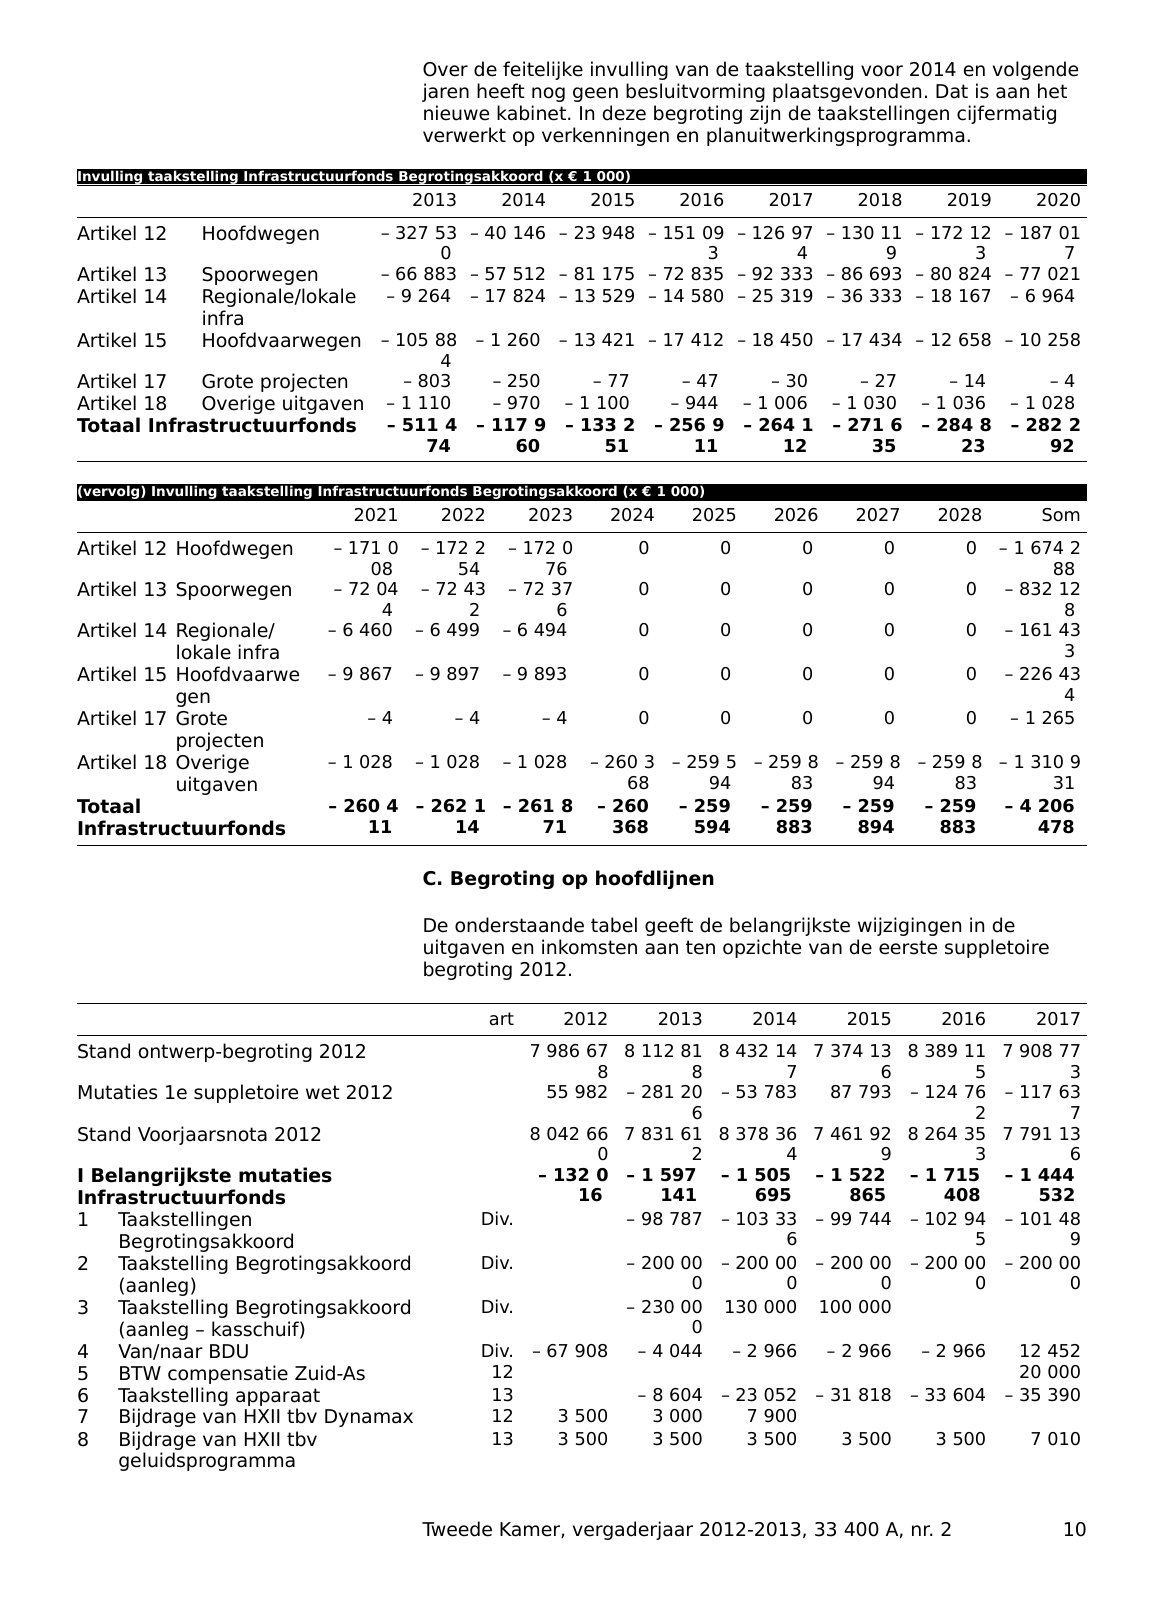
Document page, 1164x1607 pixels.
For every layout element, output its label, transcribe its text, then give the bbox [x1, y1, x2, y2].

table_cell Div. [425, 1253, 519, 1297]
table_cell – 172 254 [404, 533, 492, 579]
table_cell – 40 146 [463, 218, 552, 264]
table_cell – 14 580 [641, 286, 730, 330]
table_cell [520, 1385, 614, 1406]
table_cell – 172 076 [492, 533, 579, 579]
table_cell – 259 883 [906, 796, 988, 845]
table_cell – 126 974 [730, 218, 819, 264]
table_cell – 47 [641, 371, 730, 393]
table_cell – 30 [730, 371, 819, 393]
table_cell – 1 597 141 [614, 1165, 708, 1209]
table_cell 12 452 [992, 1341, 1087, 1362]
table_cell 8 378 364 [709, 1124, 803, 1165]
table_cell – 284 823 [908, 415, 997, 461]
table_cell Grote projecten [170, 708, 317, 752]
table_cell 2019 [908, 186, 997, 217]
table_cell 0 [661, 708, 743, 752]
table_cell [196, 186, 374, 217]
table_cell 0 [661, 620, 743, 664]
table_cell 2024 [579, 501, 661, 532]
table_cell 2014 [463, 186, 552, 217]
table_cell [614, 1363, 708, 1384]
table_cell – 66 883 [374, 264, 463, 286]
table_cell – 1 006 [730, 393, 819, 415]
table_cell – 23 948 [552, 218, 641, 264]
table_cell Regionale/lokale infra [196, 286, 374, 330]
table_cell 6 [77, 1385, 112, 1406]
table_cell – 9 867 [317, 664, 404, 708]
table_cell – 200 000 [709, 1253, 803, 1297]
table_cell – 86 693 [819, 264, 908, 286]
table_cell Hoofdvaarwegen [170, 664, 317, 708]
table_cell 0 [579, 620, 661, 664]
table_cell – 1 444 532 [992, 1165, 1087, 1209]
table_cell Artikel 18 [77, 393, 196, 415]
table_cell – 1 030 [819, 393, 908, 415]
table_cell Bijdrage van HXII tbv Dynamax [112, 1406, 425, 1428]
table_cell 0 [743, 664, 824, 708]
table_cell – 1 265 [988, 708, 1087, 752]
table_cell – 1 674 288 [988, 533, 1087, 579]
table_cell 8 389 115 [898, 1036, 992, 1082]
table_cell – 151 093 [641, 218, 730, 264]
table_cell – 17 434 [819, 330, 908, 371]
table_header 2015 [803, 1004, 897, 1035]
subtitle C. Begroting op hoofdlijnen [422, 868, 1087, 890]
table_cell Overige uitgaven [196, 393, 374, 415]
table_cell – 2 966 [803, 1341, 897, 1362]
table_cell – 72 432 [404, 579, 492, 620]
table_cell – 327 530 [374, 218, 463, 264]
table_cell – 1 028 [404, 752, 492, 796]
table_cell – 264 112 [730, 415, 819, 461]
table_cell – 1 028 [998, 393, 1087, 415]
table_cell – 200 000 [992, 1253, 1087, 1297]
table_cell – 1 028 [317, 752, 404, 796]
table_cell – 260 368 [579, 796, 661, 845]
table_cell – 105 884 [374, 330, 463, 371]
table_cell – 1 110 [374, 393, 463, 415]
table_cell Van/naar BDU [112, 1341, 425, 1362]
table_cell Artikel 17 [77, 371, 196, 393]
table_cell Spoorwegen [196, 264, 374, 286]
table_cell – 31 818 [803, 1385, 897, 1406]
table_cell Div. [425, 1297, 519, 1341]
table_cell – 101 489 [992, 1209, 1087, 1253]
table_cell – 12 658 [908, 330, 997, 371]
table_header 2013 [614, 1004, 708, 1035]
table_cell – 103 336 [709, 1209, 803, 1253]
table_cell – 259 894 [825, 752, 906, 796]
table_cell Stand ontwerp-begroting 2012 [77, 1036, 425, 1082]
table_cell – 259 594 [661, 796, 743, 845]
table_cell – 1 505 695 [709, 1165, 803, 1209]
table_cell Artikel 15 [77, 330, 196, 371]
table_cell 8 [77, 1429, 112, 1472]
table_cell 3 000 [614, 1406, 708, 1428]
table_cell Mutaties 1e suppletoire wet 2012 [77, 1082, 425, 1123]
table_cell – 33 604 [898, 1385, 992, 1406]
table_cell 20 000 [992, 1363, 1087, 1384]
table_cell Totaal Infrastructuurfonds [77, 415, 374, 461]
table_cell [992, 1406, 1087, 1428]
table_cell 7 986 678 [520, 1036, 614, 1082]
table_cell – 14 [908, 371, 997, 393]
table_cell – 10 258 [998, 330, 1087, 371]
table_cell 7 010 [992, 1429, 1087, 1472]
table_cell Bijdrage van HXII tbv geluidsprogramma [112, 1429, 425, 1472]
table_cell 8 112 818 [614, 1036, 708, 1082]
table_cell Taakstelling Begrotingsakkoord (aanleg – kasschuif) [112, 1297, 425, 1341]
table_cell 7 831 612 [614, 1124, 708, 1165]
table_cell 8 264 353 [898, 1124, 992, 1165]
table_cell Artikel 12 [77, 533, 169, 579]
table_cell 0 [825, 579, 906, 620]
table_cell – 1 310 931 [988, 752, 1087, 796]
table_cell – 124 762 [898, 1082, 992, 1123]
table_cell – 72 835 [641, 264, 730, 286]
table_cell 2016 [641, 186, 730, 217]
table_cell 3 500 [520, 1429, 614, 1472]
table_cell – 36 333 [819, 286, 908, 330]
table_cell – 256 911 [641, 415, 730, 461]
table_cell Hoofdvaarwegen [196, 330, 374, 371]
table_cell 7 [77, 1406, 112, 1428]
table_cell 87 793 [803, 1082, 897, 1123]
table_cell [425, 1082, 519, 1123]
table_cell – 200 000 [898, 1253, 992, 1297]
table_cell – 72 044 [317, 579, 404, 620]
table_cell – 200 000 [614, 1253, 708, 1297]
table_cell [520, 1363, 614, 1384]
table_cell [803, 1363, 897, 1384]
table_header 2014 [709, 1004, 803, 1035]
table_cell – 4 [317, 708, 404, 752]
table_cell 3 [77, 1297, 112, 1341]
table_cell [803, 1406, 897, 1428]
text Over de feitelijke invulling van de taakstelling voor 2014 en volgende jaren heeft nog geen besluitvorming plaatsgevonden. Dat is aan het nieuwe kabinet. In deze begroting zijn de taakstellingen cijfermatig verwerkt op verkenningen en planuitwerkingsprogramma. [422, 59, 1087, 147]
table_cell Hoofdwegen [170, 533, 317, 579]
table_cell – 6 964 [998, 286, 1087, 330]
table_cell – 6 494 [492, 620, 579, 664]
table_cell 2015 [552, 186, 641, 217]
table_header 2012 [520, 1004, 614, 1035]
table_cell – 230 000 [614, 1297, 708, 1341]
table_cell [425, 1124, 519, 1165]
table_cell – 803 [374, 371, 463, 393]
table_cell 2028 [906, 501, 988, 532]
table_cell – 8 604 [614, 1385, 708, 1406]
table_cell – 259 894 [825, 796, 906, 845]
table_cell 7 791 136 [992, 1124, 1087, 1165]
table_cell 0 [743, 579, 824, 620]
table_cell 0 [906, 664, 988, 708]
table_cell – 970 [463, 393, 552, 415]
table_cell 0 [743, 708, 824, 752]
table_cell Div. [425, 1341, 519, 1362]
table_cell – 17 824 [463, 286, 552, 330]
table_cell – 172 123 [908, 218, 997, 264]
table_cell – 117 960 [463, 415, 552, 461]
table_cell 0 [906, 708, 988, 752]
table_cell – 259 883 [743, 752, 824, 796]
table_cell Artikel 14 [77, 620, 169, 664]
table_header [112, 1004, 425, 1035]
table_cell – 259 883 [906, 752, 988, 796]
table_cell – 23 052 [709, 1385, 803, 1406]
table_cell – 1 715 408 [898, 1165, 992, 1209]
table_cell – 200 000 [803, 1253, 897, 1297]
table_cell 2020 [998, 186, 1087, 217]
table_cell 13 [425, 1429, 519, 1472]
table_cell – 2 966 [709, 1341, 803, 1362]
table_cell 0 [579, 708, 661, 752]
table_cell [520, 1297, 614, 1341]
table_cell Taakstelling Begrotingsakkoord (aanleg) [112, 1253, 425, 1297]
table_cell 0 [825, 708, 906, 752]
table_cell – 4 206 478 [988, 796, 1087, 845]
table_cell – 9 893 [492, 664, 579, 708]
table_cell [898, 1297, 992, 1341]
table_cell – 98 787 [614, 1209, 708, 1253]
table_cell – 25 319 [730, 286, 819, 330]
table_cell – 77 021 [998, 264, 1087, 286]
table_cell – 4 [492, 708, 579, 752]
table_header 2017 [992, 1004, 1087, 1035]
table_cell [77, 501, 169, 532]
table_cell – 9 897 [404, 664, 492, 708]
table_cell Totaal Infrastructuurfonds [77, 796, 317, 845]
table_cell 0 [825, 620, 906, 664]
table_cell 0 [579, 533, 661, 579]
table_cell Hoofdwegen [196, 218, 374, 264]
table_cell Artikel 15 [77, 664, 169, 708]
table_cell – 260 411 [317, 796, 404, 845]
table_cell Taakstellingen Begrotingsakkoord [112, 1209, 425, 1253]
table_cell 12 [425, 1363, 519, 1384]
table_cell – 832 128 [988, 579, 1087, 620]
table_cell 55 982 [520, 1082, 614, 1123]
table_cell – 161 433 [988, 620, 1087, 664]
table_cell 2026 [743, 501, 824, 532]
table_cell – 72 376 [492, 579, 579, 620]
table_cell 3 500 [520, 1406, 614, 1428]
text De onderstaande tabel geeft de belangrijkste wijzigingen in de uitgaven en inkomsten aan ten opzichte van de eerste suppletoire begroting 2012. [422, 915, 1087, 981]
table_cell 0 [825, 664, 906, 708]
table_cell – 57 512 [463, 264, 552, 286]
table_cell Grote projecten [196, 371, 374, 393]
table_cell BTW compensatie Zuid-As [112, 1363, 425, 1384]
table_cell – 133 251 [552, 415, 641, 461]
table_cell 8 432 147 [709, 1036, 803, 1082]
table_cell – 271 635 [819, 415, 908, 461]
table_cell [425, 1165, 519, 1209]
table_cell – 259 883 [743, 796, 824, 845]
table_cell – 13 529 [552, 286, 641, 330]
table_cell – 18 450 [730, 330, 819, 371]
table_cell – 226 434 [988, 664, 1087, 708]
table_cell 2022 [404, 501, 492, 532]
table_cell – 53 783 [709, 1082, 803, 1123]
table_cell 0 [661, 533, 743, 579]
table_cell – 77 [552, 371, 641, 393]
table_cell 5 [77, 1363, 112, 1384]
table_cell 3 500 [614, 1429, 708, 1472]
table_cell 2021 [317, 501, 404, 532]
table_cell [170, 501, 317, 532]
table_cell 0 [579, 579, 661, 620]
table_cell – 117 637 [992, 1082, 1087, 1123]
table_cell 0 [906, 579, 988, 620]
table_cell – 187 017 [998, 218, 1087, 264]
table_cell – 260 368 [579, 752, 661, 796]
table_cell 7 908 773 [992, 1036, 1087, 1082]
table_header (vervolg) Invulling taakstelling Infrastructuurfonds Begrotingsakkoord (x € 1 000) [77, 484, 1087, 500]
table_cell [709, 1363, 803, 1384]
table_cell 3 500 [898, 1429, 992, 1472]
table_cell [520, 1209, 614, 1253]
table_cell – 6 460 [317, 620, 404, 664]
table_cell Spoorwegen [170, 579, 317, 620]
table_cell – 18 167 [908, 286, 997, 330]
table_cell – 27 [819, 371, 908, 393]
table_cell Artikel 14 [77, 286, 196, 330]
table_cell [520, 1253, 614, 1297]
table_cell 2023 [492, 501, 579, 532]
table_cell – 1 522 865 [803, 1165, 897, 1209]
table_cell Taakstelling apparaat [112, 1385, 425, 1406]
table_cell – 130 119 [819, 218, 908, 264]
table_cell – 1 028 [492, 752, 579, 796]
table_cell Artikel 17 [77, 708, 169, 752]
table_cell 7 461 929 [803, 1124, 897, 1165]
table_cell 0 [661, 664, 743, 708]
table_cell 2018 [819, 186, 908, 217]
table_cell – 1 036 [908, 393, 997, 415]
table_cell 1 [77, 1209, 112, 1253]
table_cell – 250 [463, 371, 552, 393]
table_cell – 81 175 [552, 264, 641, 286]
table_cell 0 [661, 579, 743, 620]
table_cell – 92 333 [730, 264, 819, 286]
table_header [77, 1004, 112, 1035]
table_cell Artikel 13 [77, 264, 196, 286]
table_cell – 1 260 [463, 330, 552, 371]
table_cell 4 [77, 1341, 112, 1362]
table_cell Som [988, 501, 1087, 532]
table_cell 7 900 [709, 1406, 803, 1428]
table_cell – 2 966 [898, 1341, 992, 1362]
table_cell 2 [77, 1253, 112, 1297]
table_cell 0 [906, 533, 988, 579]
table_header Invulling taakstelling Infrastructuurfonds Begrotingsakkoord (x € 1 000) [77, 169, 1087, 184]
table_cell – 99 744 [803, 1209, 897, 1253]
table_cell – 102 945 [898, 1209, 992, 1253]
table_cell 100 000 [803, 1297, 897, 1341]
table_cell – 511 474 [374, 415, 463, 461]
table_cell [425, 1036, 519, 1082]
table_header 2016 [898, 1004, 992, 1035]
table_cell 2017 [730, 186, 819, 217]
table_cell – 281 206 [614, 1082, 708, 1123]
table_cell Regionale/lokale infra [170, 620, 317, 664]
table_cell – 259 594 [661, 752, 743, 796]
table_cell Stand Voorjaarsnota 2012 [77, 1124, 425, 1165]
table_cell – 282 292 [998, 415, 1087, 461]
table_cell – 9 264 [374, 286, 463, 330]
table_cell 0 [906, 620, 988, 664]
table_cell – 1 100 [552, 393, 641, 415]
table_cell 0 [579, 664, 661, 708]
table_cell 130 000 [709, 1297, 803, 1341]
table_cell 2027 [825, 501, 906, 532]
table_cell 2013 [374, 186, 463, 217]
table_cell 0 [743, 533, 824, 579]
table_cell 3 500 [803, 1429, 897, 1472]
table_cell Artikel 12 [77, 218, 196, 264]
table_cell – 262 114 [404, 796, 492, 845]
table_cell Div. [425, 1209, 519, 1253]
table_cell [898, 1363, 992, 1384]
table_cell – 80 824 [908, 264, 997, 286]
table_cell Artikel 13 [77, 579, 169, 620]
table_cell 8 042 660 [520, 1124, 614, 1165]
table_cell – 35 390 [992, 1385, 1087, 1406]
table_cell – 17 412 [641, 330, 730, 371]
table_cell – 132 016 [520, 1165, 614, 1209]
table_cell – 6 499 [404, 620, 492, 664]
table_cell – 13 421 [552, 330, 641, 371]
table_cell 7 374 136 [803, 1036, 897, 1082]
table_cell – 944 [641, 393, 730, 415]
table_cell – 67 908 [520, 1341, 614, 1362]
table_cell – 4 [998, 371, 1087, 393]
table_cell [898, 1406, 992, 1428]
table_cell – 4 [404, 708, 492, 752]
table_cell Artikel 18 [77, 752, 169, 796]
table_cell 3 500 [709, 1429, 803, 1472]
table_cell I Belangrijkste mutaties Infrastructuurfonds [77, 1165, 425, 1209]
table_cell 13 [425, 1385, 519, 1406]
table_cell 0 [743, 620, 824, 664]
table_cell Overige uitgaven [170, 752, 317, 796]
table_header art [425, 1004, 519, 1035]
table_cell – 171 008 [317, 533, 404, 579]
table_cell – 261 871 [492, 796, 579, 845]
table_cell 0 [825, 533, 906, 579]
table_cell [77, 186, 196, 217]
table_cell 12 [425, 1406, 519, 1428]
table_cell – 4 044 [614, 1341, 708, 1362]
table_cell [992, 1297, 1087, 1341]
table_cell 2025 [661, 501, 743, 532]
